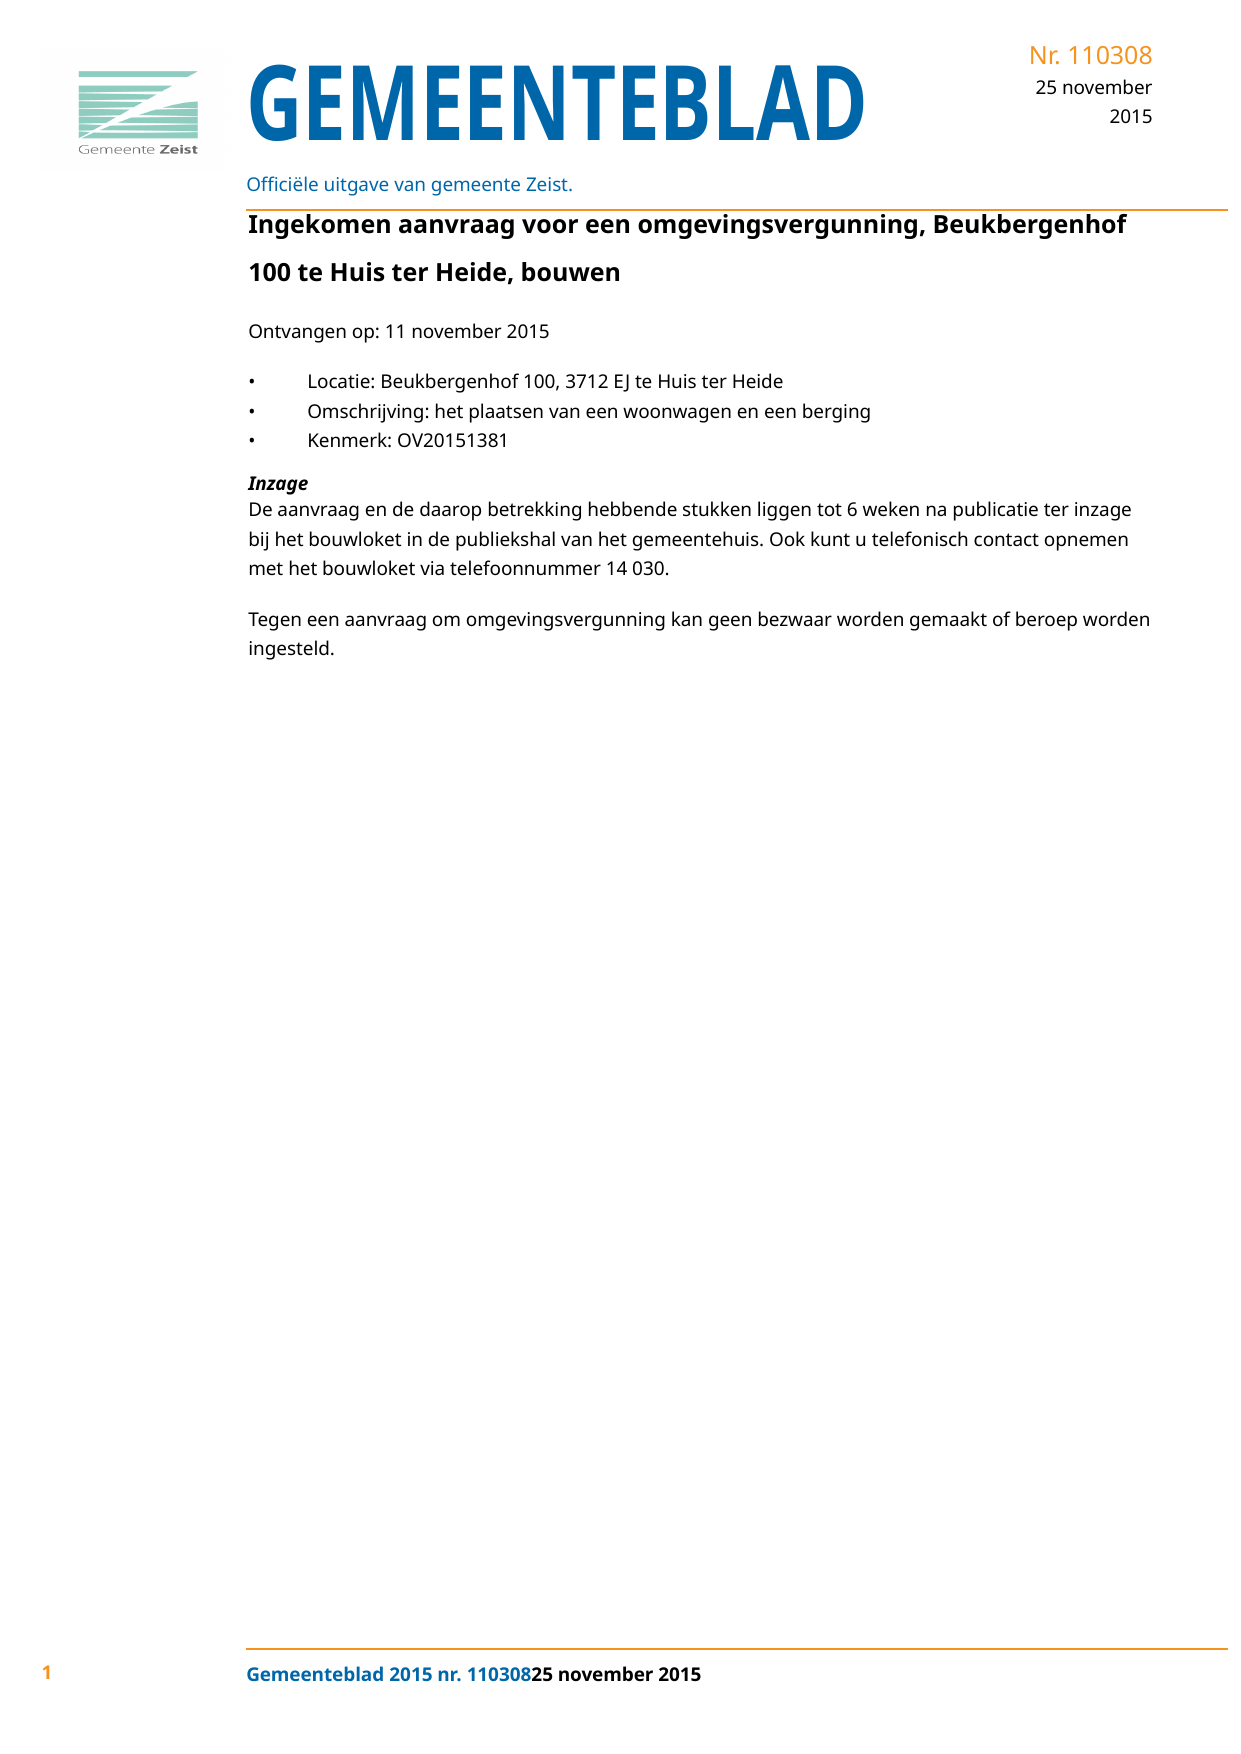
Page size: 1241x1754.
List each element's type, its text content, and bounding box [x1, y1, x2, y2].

list Omschrijving: het plaatsen van een woonwagen en een berging [248, 398, 1152, 424]
text Tegen een aanvraag om omgevingsvergunning kan geen bezwaar worden gemaakt of beroep worden ingesteld. [248, 606, 1152, 661]
list Locatie: Beukbergenhof 100, 3712 EJ te Huis ter Heide [248, 368, 1152, 394]
text Inzage [248, 471, 1152, 496]
text De aanvraag en de daarop betrekking hebbende stukken liggen tot 6 weken na publicatie ter inzage bij het bouwloket in de publiekshal van het gemeentehuis. Ook kunt u telefonisch contact opnemen met het bouwloket via telefoonnummer 14 030. [248, 496, 1152, 581]
text Ingekomen aanvraag voor een omgevingsvergunning, Beukbergenhof 100 te Huis ter Heide, bouwen [248, 211, 1152, 288]
list Kenmerk: OV20151381 [248, 427, 1152, 453]
text Ontvangen op: 11 november 2015 [248, 318, 1152, 344]
picture [41, 47, 231, 172]
